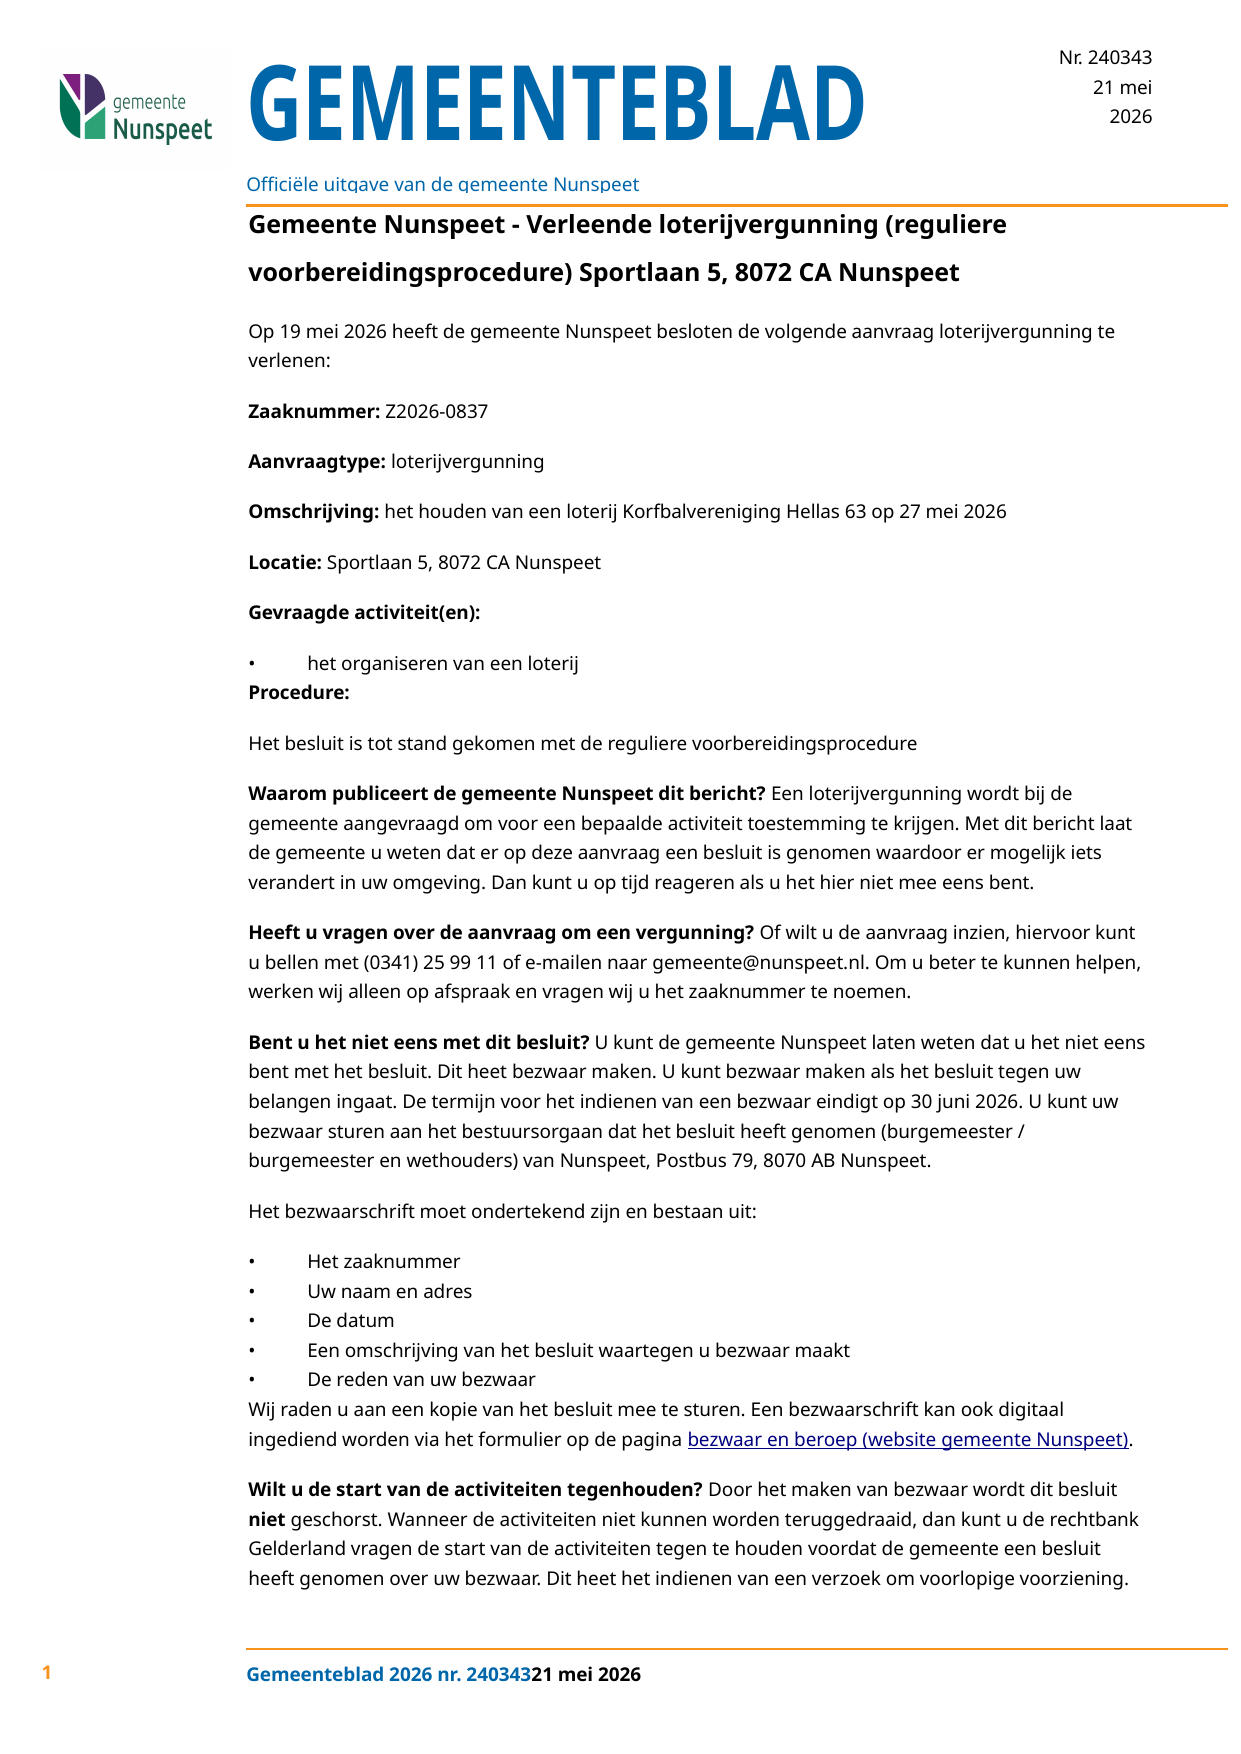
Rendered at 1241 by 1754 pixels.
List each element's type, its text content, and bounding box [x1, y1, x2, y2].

picture [41, 47, 231, 172]
list De reden van uw bezwaar [248, 1367, 1152, 1392]
list Het zaaknummer [248, 1248, 1152, 1274]
list De datum [248, 1307, 1152, 1333]
list Uw naam en adres [248, 1278, 1152, 1304]
text Wij raden u aan een kopie van het besluit mee te sturen. Een bezwaarschrift kan ook digitaal ingediend worden via het formulier op de pagina bezwaar en beroep (website gemeente Nunspeet). [248, 1396, 1152, 1452]
text Het besluit is tot stand gekomen met de reguliere voorbereidingsprocedure [248, 730, 1152, 756]
text Locatie: Sportlaan 5, 8072 CA Nunspeet [248, 549, 1152, 575]
text Procedure: [248, 679, 1152, 705]
text Het bezwaarschrift moet ondertekend zijn en bestaan uit: [248, 1198, 1152, 1224]
text Aanvraagtype: loterijvergunning [248, 448, 1152, 474]
text Omschrijving: het houden van een loterij Korfbalvereniging Hellas 63 op 27 mei 2026 [248, 499, 1152, 524]
text Waarom publiceert de gemeente Nunspeet dit bericht? Een loterijvergunning wordt bij de gemeente aangevraagd om voor een bepaalde activiteit toestemming te krijgen. Met dit bericht laat de gemeente u weten dat er op deze aanvraag een besluit is genomen waardoor er mogelijk iets verandert in uw omgeving. Dan kunt u op tijd reageren als u het hier niet mee eens bent. [248, 780, 1152, 895]
list het organiseren van een loterij [248, 650, 1152, 676]
text Gevraagde activiteit(en): [248, 599, 1152, 625]
text Heeft u vragen over de aanvraag om een vergunning? Of wilt u de aanvraag inzien, hiervoor kunt u bellen met (0341) 25 99 11 of e-mailen naar gemeente@nunspeet.nl. Om u beter te kunnen helpen, werken wij alleen op afspraak en vragen wij u het zaaknummer te noemen. [248, 919, 1152, 1004]
list Een omschrijving van het besluit waartegen u bezwaar maakt [248, 1337, 1152, 1363]
text Gemeente Nunspeet - Verleende loterijvergunning (reguliere voorbereidingsprocedure) Sportlaan 5, 8072 CA Nunspeet [248, 207, 1152, 288]
text Zaaknummer: Z2026-0837 [248, 398, 1152, 424]
text Op 19 mei 2026 heeft de gemeente Nunspeet besloten de volgende aanvraag loterijvergunning te verlenen: [248, 318, 1152, 373]
text Bent u het niet eens met dit besluit? U kunt de gemeente Nunspeet laten weten dat u het niet eens bent met het besluit. Dit heet bezwaar maken. U kunt bezwaar maken als het besluit tegen uw belangen ingaat. De termijn voor het indienen van een bezwaar eindigt op 30 juni 2026. U kunt uw bezwaar sturen aan het bestuursorgaan dat het besluit heeft genomen (burgemeester / burgemeester en wethouders) van Nunspeet, Postbus 79, 8070 AB Nunspeet. [248, 1029, 1152, 1173]
text Wilt u de start van de activiteiten tegenhouden? Door het maken van bezwaar wordt dit besluit niet geschorst. Wanneer de activiteiten niet kunnen worden teruggedraaid, dan kunt u de rechtbank Gelderland vragen de start van de activiteiten tegen te houden voordat de gemeente een besluit heeft genomen over uw bezwaar. Dit heet het indienen van een verzoek om voorlopige voorziening. [248, 1476, 1152, 1591]
